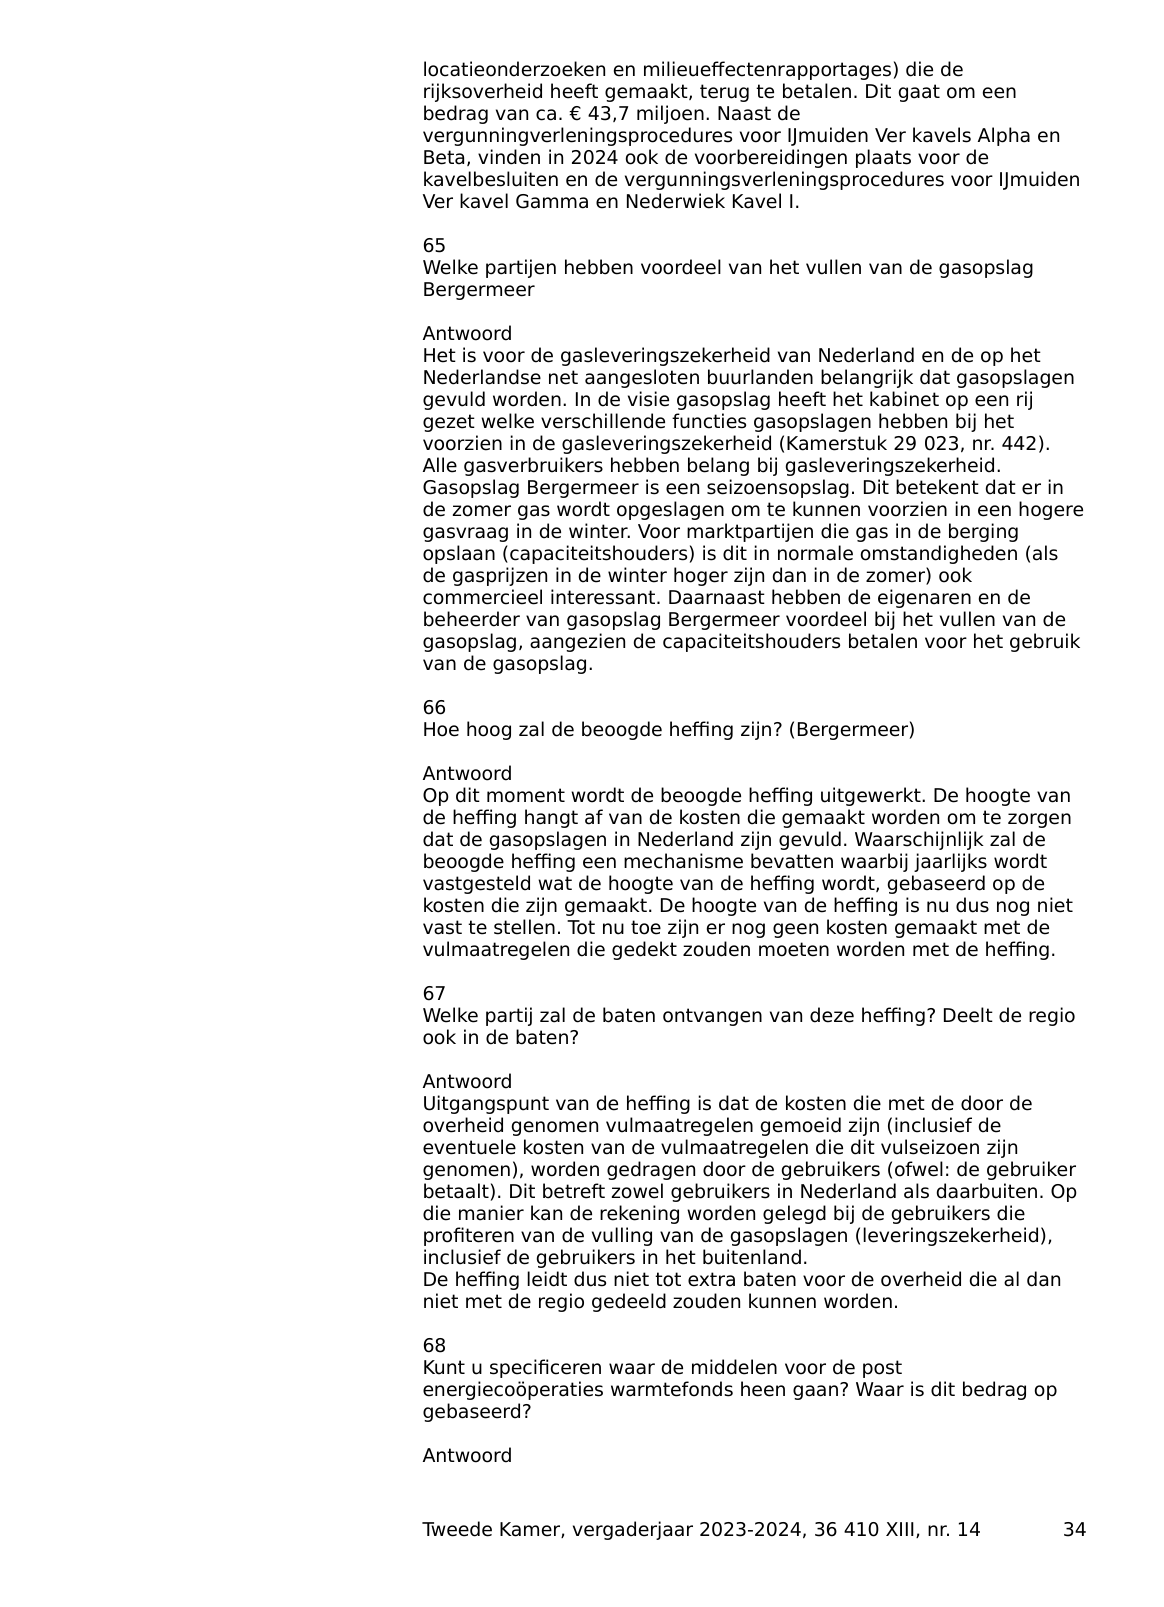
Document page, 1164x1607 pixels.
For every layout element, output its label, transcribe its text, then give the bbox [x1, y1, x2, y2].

text Antwoord [422, 1445, 1087, 1467]
text Gasopslag Bergermeer is een seizoensopslag. Dit betekent dat er in de zomer gas wordt opgeslagen om te kunnen voorzien in een hogere gasvraag in de winter. Voor marktpartijen die gas in de berging opslaan (capaciteitshouders) is dit in normale omstandigheden (als de gasprijzen in de winter hoger zijn dan in de zomer) ook commercieel interessant. Daarnaast hebben de eigenaren en de beheerder van gasopslag Bergermeer voordeel bij het vullen van de gasopslag, aangezien de capaciteitshouders betalen voor het gebruik van de gasopslag. [422, 477, 1087, 675]
text 65 [422, 235, 1087, 257]
text Welke partij zal de baten ontvangen van deze heffing? Deelt de regio ook in de baten? [422, 1005, 1087, 1049]
text 68 [422, 1335, 1087, 1357]
text Welke partijen hebben voordeel van het vullen van de gasopslag Bergermeer [422, 257, 1087, 301]
text Kunt u specificeren waar de middelen voor de post energiecoöperaties warmtefonds heen gaan? Waar is dit bedrag op gebaseerd? [422, 1357, 1087, 1423]
text locatieonderzoeken en milieueffectenrapportages) die de rijksoverheid heeft gemaakt, terug te betalen. Dit gaat om een bedrag van ca. € 43,7 miljoen. Naast de vergunningverleningsprocedures voor IJmuiden Ver kavels Alpha en Beta, vinden in 2024 ook de voorbereidingen plaats voor de kavelbesluiten en de vergunningsverleningsprocedures voor IJmuiden Ver kavel Gamma en Nederwiek Kavel I. [422, 59, 1087, 213]
text Antwoord [422, 1071, 1087, 1093]
text 66 [422, 697, 1087, 719]
text Uitgangspunt van de heffing is dat de kosten die met de door de overheid genomen vulmaatregelen gemoeid zijn (inclusief de eventuele kosten van de vulmaatregelen die dit vulseizoen zijn genomen), worden gedragen door de gebruikers (ofwel: de gebruiker betaalt). Dit betreft zowel gebruikers in Nederland als daarbuiten. Op die manier kan de rekening worden gelegd bij de gebruikers die profiteren van de vulling van de gasopslagen (leveringszekerheid), inclusief de gebruikers in het buitenland. [422, 1093, 1087, 1269]
text Het is voor de gasleveringszekerheid van Nederland en de op het Nederlandse net aangesloten buurlanden belangrijk dat gasopslagen gevuld worden. In de visie gasopslag heeft het kabinet op een rij gezet welke verschillende functies gasopslagen hebben bij het voorzien in de gasleveringszekerheid (Kamerstuk 29 023, nr. 442). Alle gasverbruikers hebben belang bij gasleveringszekerheid. [422, 345, 1087, 477]
text Antwoord [422, 763, 1087, 785]
text Hoe hoog zal de beoogde heffing zijn? (Bergermeer) [422, 719, 1087, 741]
text 67 [422, 983, 1087, 1005]
text De heffing leidt dus niet tot extra baten voor de overheid die al dan niet met de regio gedeeld zouden kunnen worden. [422, 1269, 1087, 1313]
text Op dit moment wordt de beoogde heffing uitgewerkt. De hoogte van de heffing hangt af van de kosten die gemaakt worden om te zorgen dat de gasopslagen in Nederland zijn gevuld. Waarschijnlijk zal de beoogde heffing een mechanisme bevatten waarbij jaarlijks wordt vastgesteld wat de hoogte van de heffing wordt, gebaseerd op de kosten die zijn gemaakt. De hoogte van de heffing is nu dus nog niet vast te stellen. Tot nu toe zijn er nog geen kosten gemaakt met de vulmaatregelen die gedekt zouden moeten worden met de heffing. [422, 785, 1087, 961]
text Antwoord [422, 323, 1087, 345]
